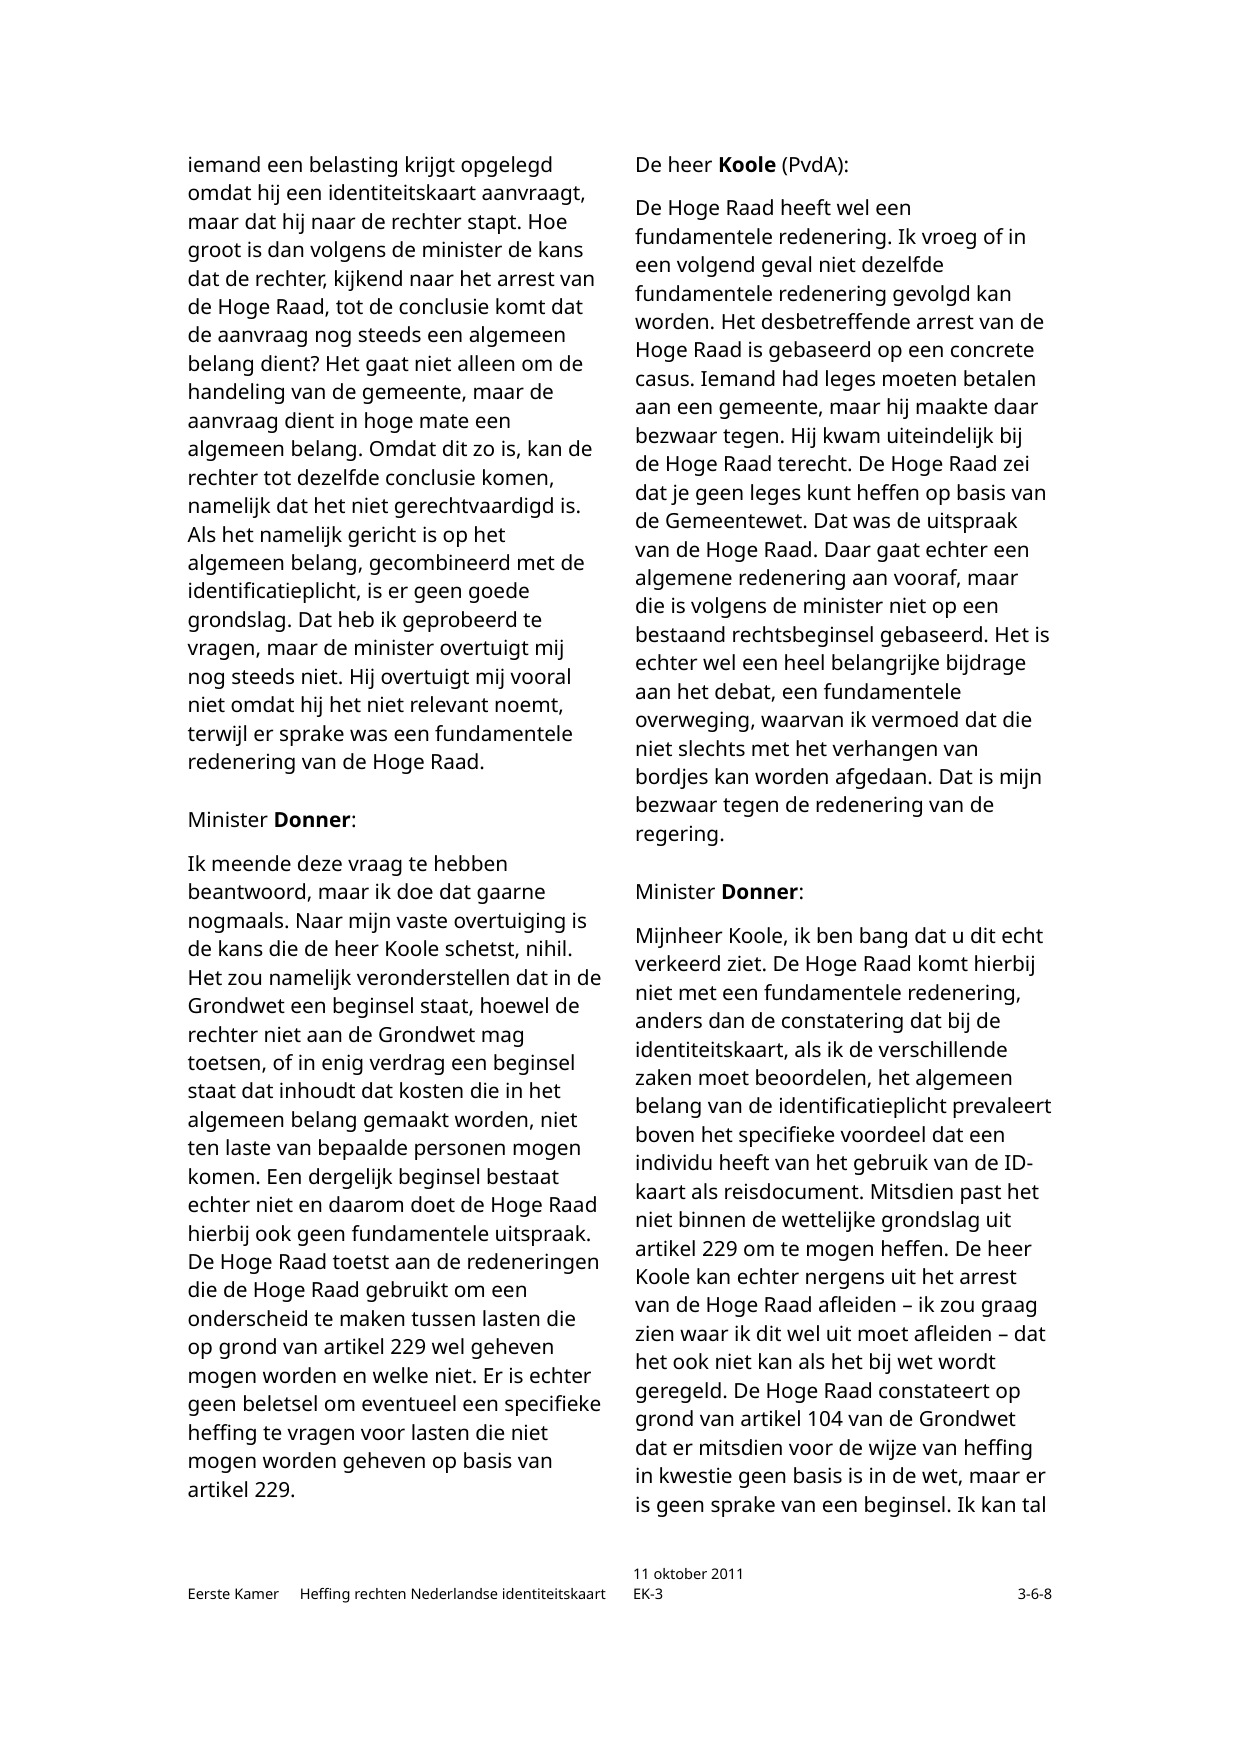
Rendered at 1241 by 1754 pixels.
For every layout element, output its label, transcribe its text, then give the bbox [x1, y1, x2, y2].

text Minister Donner: [635, 877, 1053, 906]
text Minister Donner: [187, 806, 605, 834]
text De heer Koole (PvdA): [635, 150, 1053, 178]
text iemand een belasting krijgt opgelegd omdat hij een identiteitskaart aanvraagt, maar dat hij naar de rechter stapt. Hoe groot is dan volgens de minister de kans dat de rechter, kijkend naar het arrest van de Hoge Raad, tot de conclusie komt dat de aanvraag nog steeds een algemeen belang dient? Het gaat niet alleen om de handeling van de gemeente, maar de aanvraag dient in hoge mate een algemeen belang. Omdat dit zo is, kan de rechter tot dezelfde conclusie komen, namelijk dat het niet gerechtvaardigd is. Als het namelijk gericht is op het algemeen belang, gecombineerd met de identificatieplicht, is er geen goede grondslag. Dat heb ik geprobeerd te vragen, maar de minister overtuigt mij nog steeds niet. Hij overtuigt mij vooral niet omdat hij het niet relevant noemt, terwijl er sprake was een fundamentele redenering van de Hoge Raad. [187, 150, 605, 776]
text Ik meende deze vraag te hebben beantwoord, maar ik doe dat gaarne nogmaals. Naar mijn vaste overtuiging is de kans die de heer Koole schetst, nihil. Het zou namelijk veronderstellen dat in de Grondwet een beginsel staat, hoewel de rechter niet aan de Grondwet mag toetsen, of in enig verdrag een beginsel staat dat inhoudt dat kosten die in het algemeen belang gemaakt worden, niet ten laste van bepaalde personen mogen komen. Een dergelijk beginsel bestaat echter niet en daarom doet de Hoge Raad hierbij ook geen fundamentele uitspraak. De Hoge Raad toetst aan de redeneringen die de Hoge Raad gebruikt om een onderscheid te maken tussen lasten die op grond van artikel 229 wel geheven mogen worden en welke niet. Er is echter geen beletsel om eventueel een specifieke heffing te vragen voor lasten die niet mogen worden geheven op basis van artikel 229. [187, 849, 605, 1503]
text Mijnheer Koole, ik ben bang dat u dit echt verkeerd ziet. De Hoge Raad komt hierbij niet met een fundamentele redenering, anders dan de constatering dat bij de identiteitskaart, als ik de verschillende zaken moet beoordelen, het algemeen belang van de identificatieplicht prevaleert boven het specifieke voordeel dat een individu heeft van het gebruik van de ID-kaart als reisdocument. Mitsdien past het niet binnen de wettelijke grondslag uit artikel 229 om te mogen heffen. De heer Koole kan echter nergens uit het arrest van de Hoge Raad afleiden – ik zou graag zien waar ik dit wel uit moet afleiden – dat het ook niet kan als het bij wet wordt geregeld. De Hoge Raad constateert op grond van artikel 104 van de Grondwet dat er mitsdien voor de wijze van heffing in kwestie geen basis is in de wet, maar er is geen sprake van een beginsel. Ik kan tal [635, 921, 1053, 1518]
text De Hoge Raad heeft wel een fundamentele redenering. Ik vroeg of in een volgend geval niet dezelfde fundamentele redenering gevolgd kan worden. Het desbetreffende arrest van de Hoge Raad is gebaseerd op een concrete casus. Iemand had leges moeten betalen aan een gemeente, maar hij maakte daar bezwaar tegen. Hij kwam uiteindelijk bij de Hoge Raad terecht. De Hoge Raad zei dat je geen leges kunt heffen op basis van de Gemeentewet. Dat was de uitspraak van de Hoge Raad. Daar gaat echter een algemene redenering aan vooraf, maar die is volgens de minister niet op een bestaand rechtsbeginsel gebaseerd. Het is echter wel een heel belangrijke bijdrage aan het debat, een fundamentele overweging, waarvan ik vermoed dat die niet slechts met het verhangen van bordjes kan worden afgedaan. Dat is mijn bezwaar tegen de redenering van de regering. [635, 193, 1053, 847]
